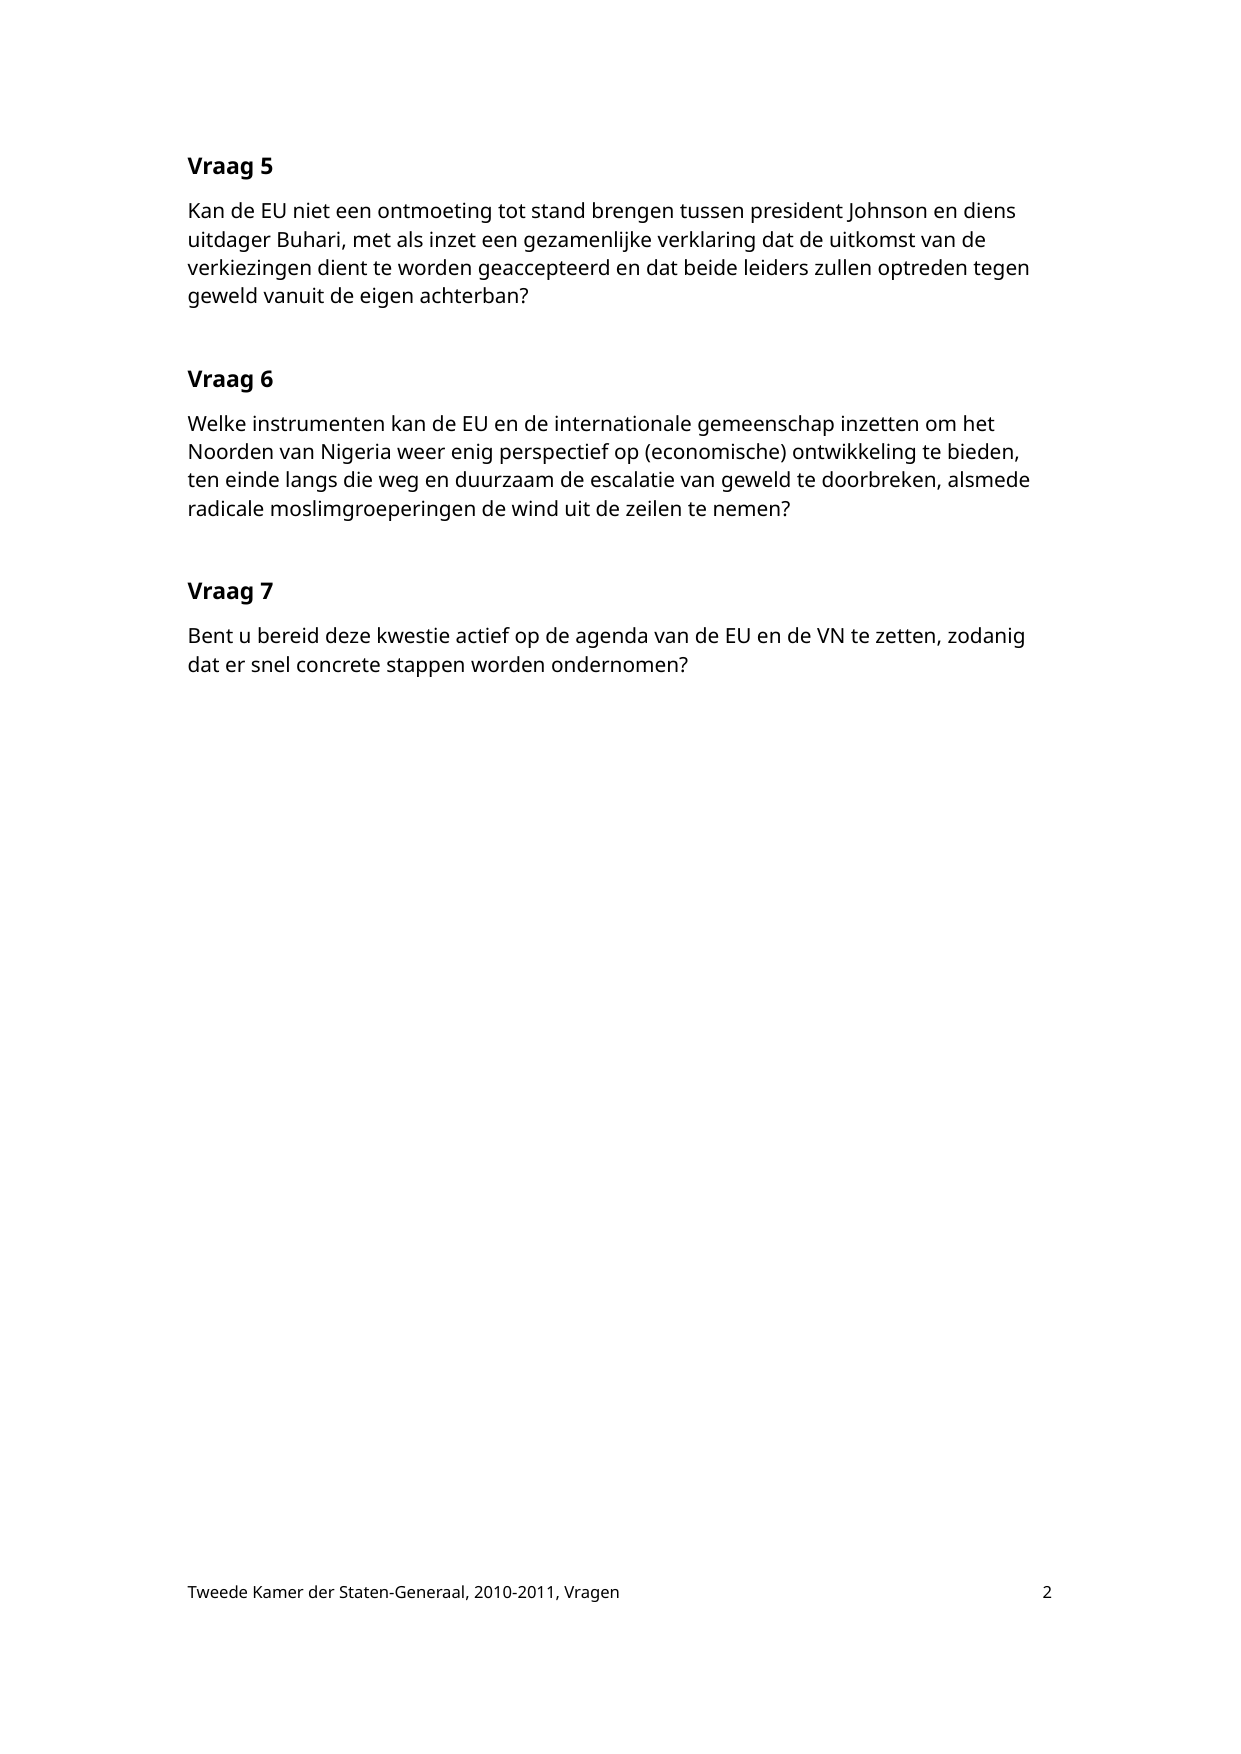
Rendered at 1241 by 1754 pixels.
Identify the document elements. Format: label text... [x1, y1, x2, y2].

text Welke instrumenten kan de EU en de internationale gemeenschap inzetten om het Noorden van Nigeria weer enig perspectief op (economische) ontwikkeling te bieden, ten einde langs die weg en duurzaam de escalatie van geweld te doorbreken, alsmede radicale moslimgroeperingen de wind uit de zeilen te nemen? [187, 409, 1053, 522]
subtitle Vraag 7 [187, 575, 1053, 606]
subtitle Vraag 5 [187, 150, 1053, 181]
text Kan de EU niet een ontmoeting tot stand brengen tussen president Johnson en diens uitdager Buhari, met als inzet een gezamenlijke verklaring dat de uitkomst van de verkiezingen dient te worden geaccepteerd en dat beide leiders zullen optreden tegen geweld vanuit de eigen achterban? [187, 196, 1053, 310]
subtitle Vraag 6 [187, 362, 1053, 394]
text Bent u bereid deze kwestie actief op de agenda van de EU en de VN te zetten, zodanig dat er snel concrete stappen worden ondernomen? [187, 621, 1053, 678]
